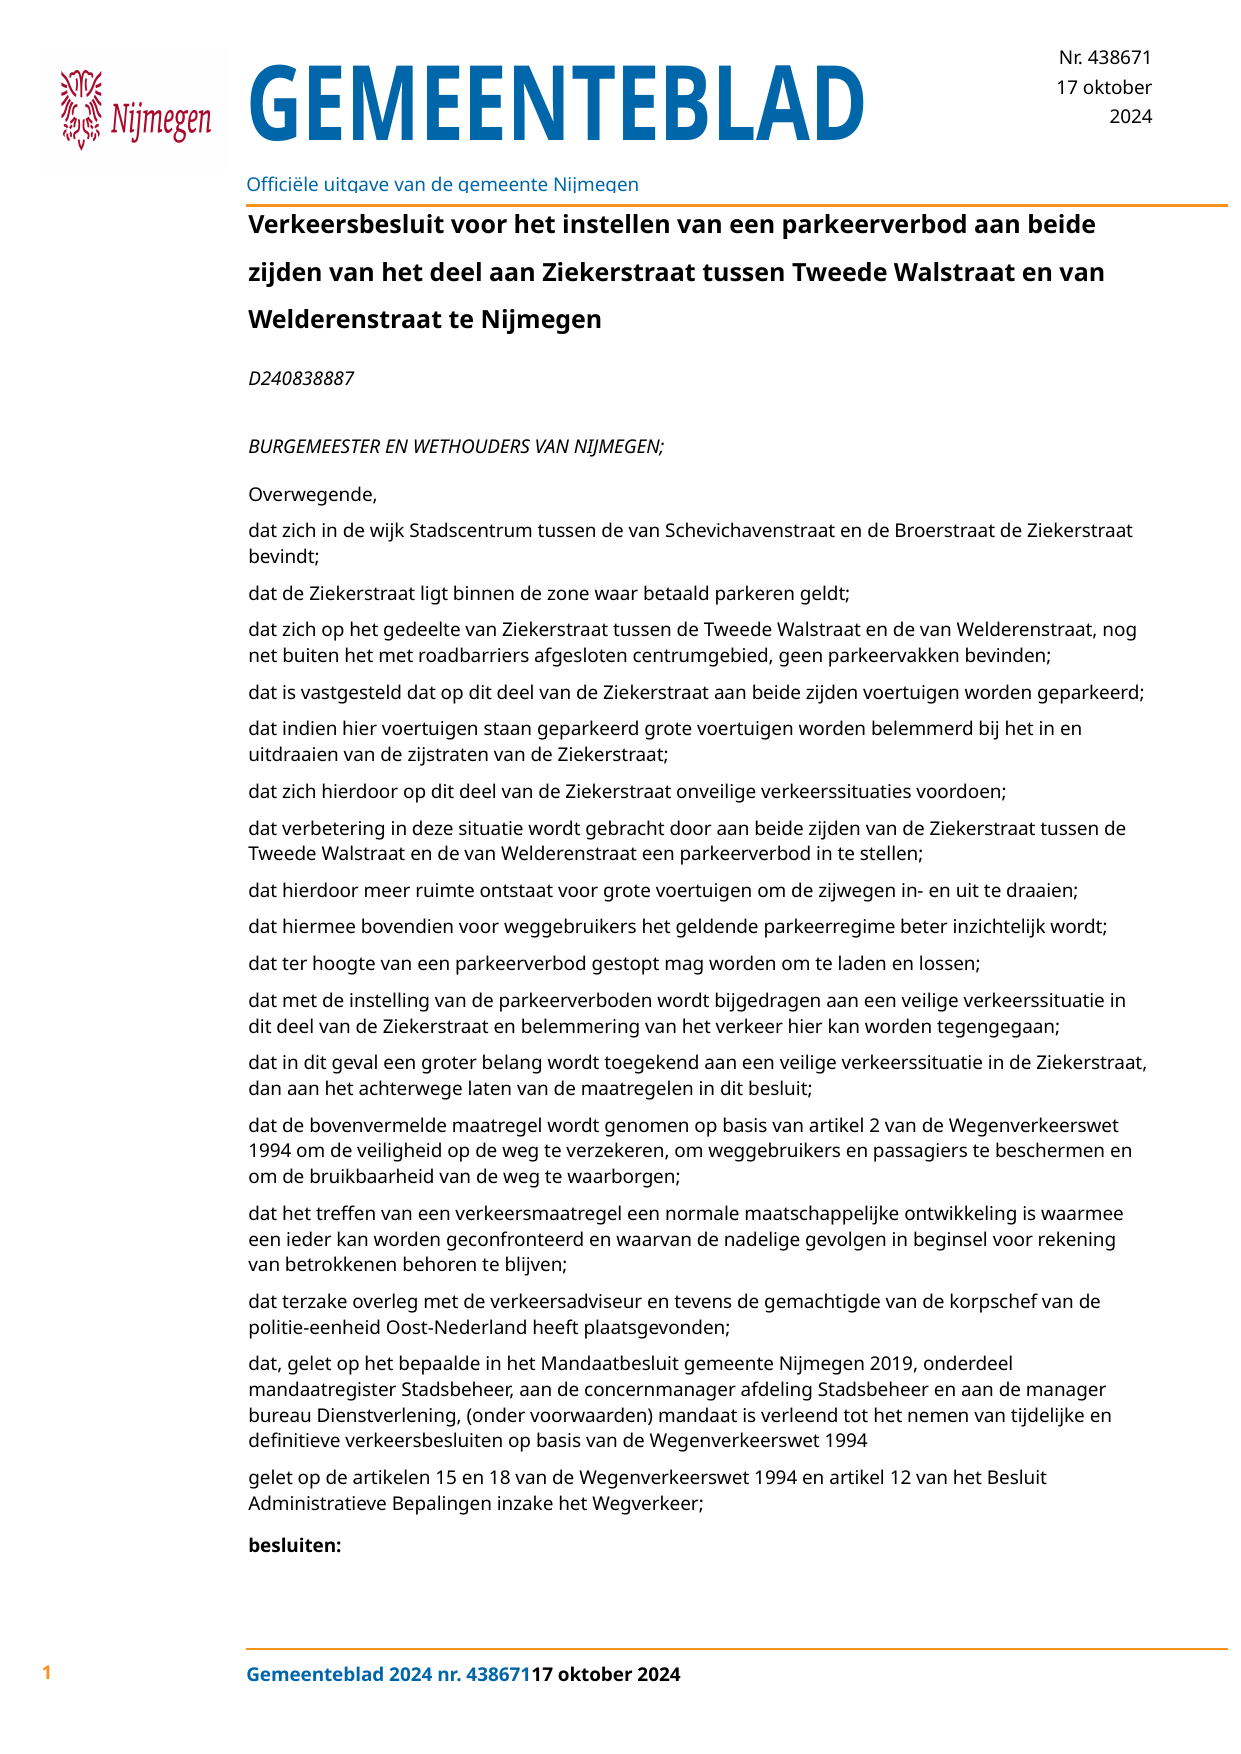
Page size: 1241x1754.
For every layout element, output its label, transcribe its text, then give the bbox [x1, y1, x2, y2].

text Overwegende, [248, 481, 1152, 507]
text dat terzake overleg met de verkeersadviseur en tevens de gemachtigde van de korpschef van de politie-eenheid Oost-Nederland heeft plaatsgevonden; [248, 1288, 1152, 1339]
text besluiten: [248, 1532, 1152, 1558]
text D240838887 [248, 366, 1152, 391]
text dat zich op het gedeelte van Ziekerstraat tussen de Tweede Walstraat en de van Welderenstraat, nog net buiten het met roadbarriers afgesloten centrumgebied, geen parkeervakken bevinden; [248, 617, 1152, 668]
text dat hierdoor meer ruimte ontstaat voor grote voertuigen om de zijwegen in- en uit te draaien; [248, 877, 1152, 903]
text dat het treffen van een verkeersmaatregel een normale maatschappelijke ontwikkeling is waarmee een ieder kan worden geconfronteerd en waarvan de nadelige gevolgen in beginsel voor rekening van betrokkenen behoren te blijven; [248, 1200, 1152, 1277]
text dat zich in de wijk Stadscentrum tussen de van Schevichavenstraat en de Broerstraat de Ziekerstraat bevindt; [248, 517, 1152, 569]
text dat ter hoogte van een parkeerverbod gestopt mag worden om te laden en lossen; [248, 950, 1152, 976]
text dat zich hierdoor op dit deel van de Ziekerstraat onveilige verkeerssituaties voordoen; [248, 778, 1152, 804]
text BURGEMEESTER EN WETHOUDERS VAN NIJMEGEN; [248, 433, 1152, 459]
text dat de Ziekerstraat ligt binnen de zone waar betaald parkeren geldt; [248, 580, 1152, 606]
text dat indien hier voertuigen staan geparkeerd grote voertuigen worden belemmerd bij het in en uitdraaien van de zijstraten van de Ziekerstraat; [248, 716, 1152, 767]
text dat verbetering in deze situatie wordt gebracht door aan beide zijden van de Ziekerstraat tussen de Tweede Walstraat en de van Welderenstraat een parkeerverbod in te stellen; [248, 815, 1152, 866]
text dat met de instelling van de parkeerverboden wordt bijgedragen aan een veilige verkeerssituatie in dit deel van de Ziekerstraat en belemmering van het verkeer hier kan worden tegengegaan; [248, 987, 1152, 1038]
text gelet op de artikelen 15 en 18 van de Wegenverkeerswet 1994 en artikel 12 van het Besluit Administratieve Bepalingen inzake het Wegverkeer; [248, 1464, 1152, 1516]
text dat hiermee bovendien voor weggebruikers het geldende parkeerregime beter inzichtelijk wordt; [248, 914, 1152, 939]
text dat de bovenvermelde maatregel wordt genomen op basis van artikel 2 van de Wegenverkeerswet 1994 om de veiligheid op de weg te verzekeren, om weggebruikers en passagiers te beschermen en om de bruikbaarheid van de weg te waarborgen; [248, 1112, 1152, 1189]
picture [41, 47, 231, 172]
text dat, gelet op het bepaalde in het Mandaatbesluit gemeente Nijmegen 2019, onderdeel mandaatregister Stadsbeheer, aan de concernmanager afdeling Stadsbeheer en aan de manager bureau Dienstverlening, (onder voorwaarden) mandaat is verleend tot het nemen van tijdelijke en definitieve verkeersbesluiten op basis van de Wegenverkeerswet 1994 [248, 1351, 1152, 1453]
text dat in dit geval een groter belang wordt toegekend aan een veilige verkeerssituatie in de Ziekerstraat, dan aan het achterwege laten van de maatregelen in dit besluit; [248, 1049, 1152, 1101]
text dat is vastgesteld dat op dit deel van de Ziekerstraat aan beide zijden voertuigen worden geparkeerd; [248, 679, 1152, 705]
text Verkeersbesluit voor het instellen van een parkeerverbod aan beide zijden van het deel aan Ziekerstraat tussen Tweede Walstraat en van Welderenstraat te Nijmegen [248, 207, 1152, 336]
